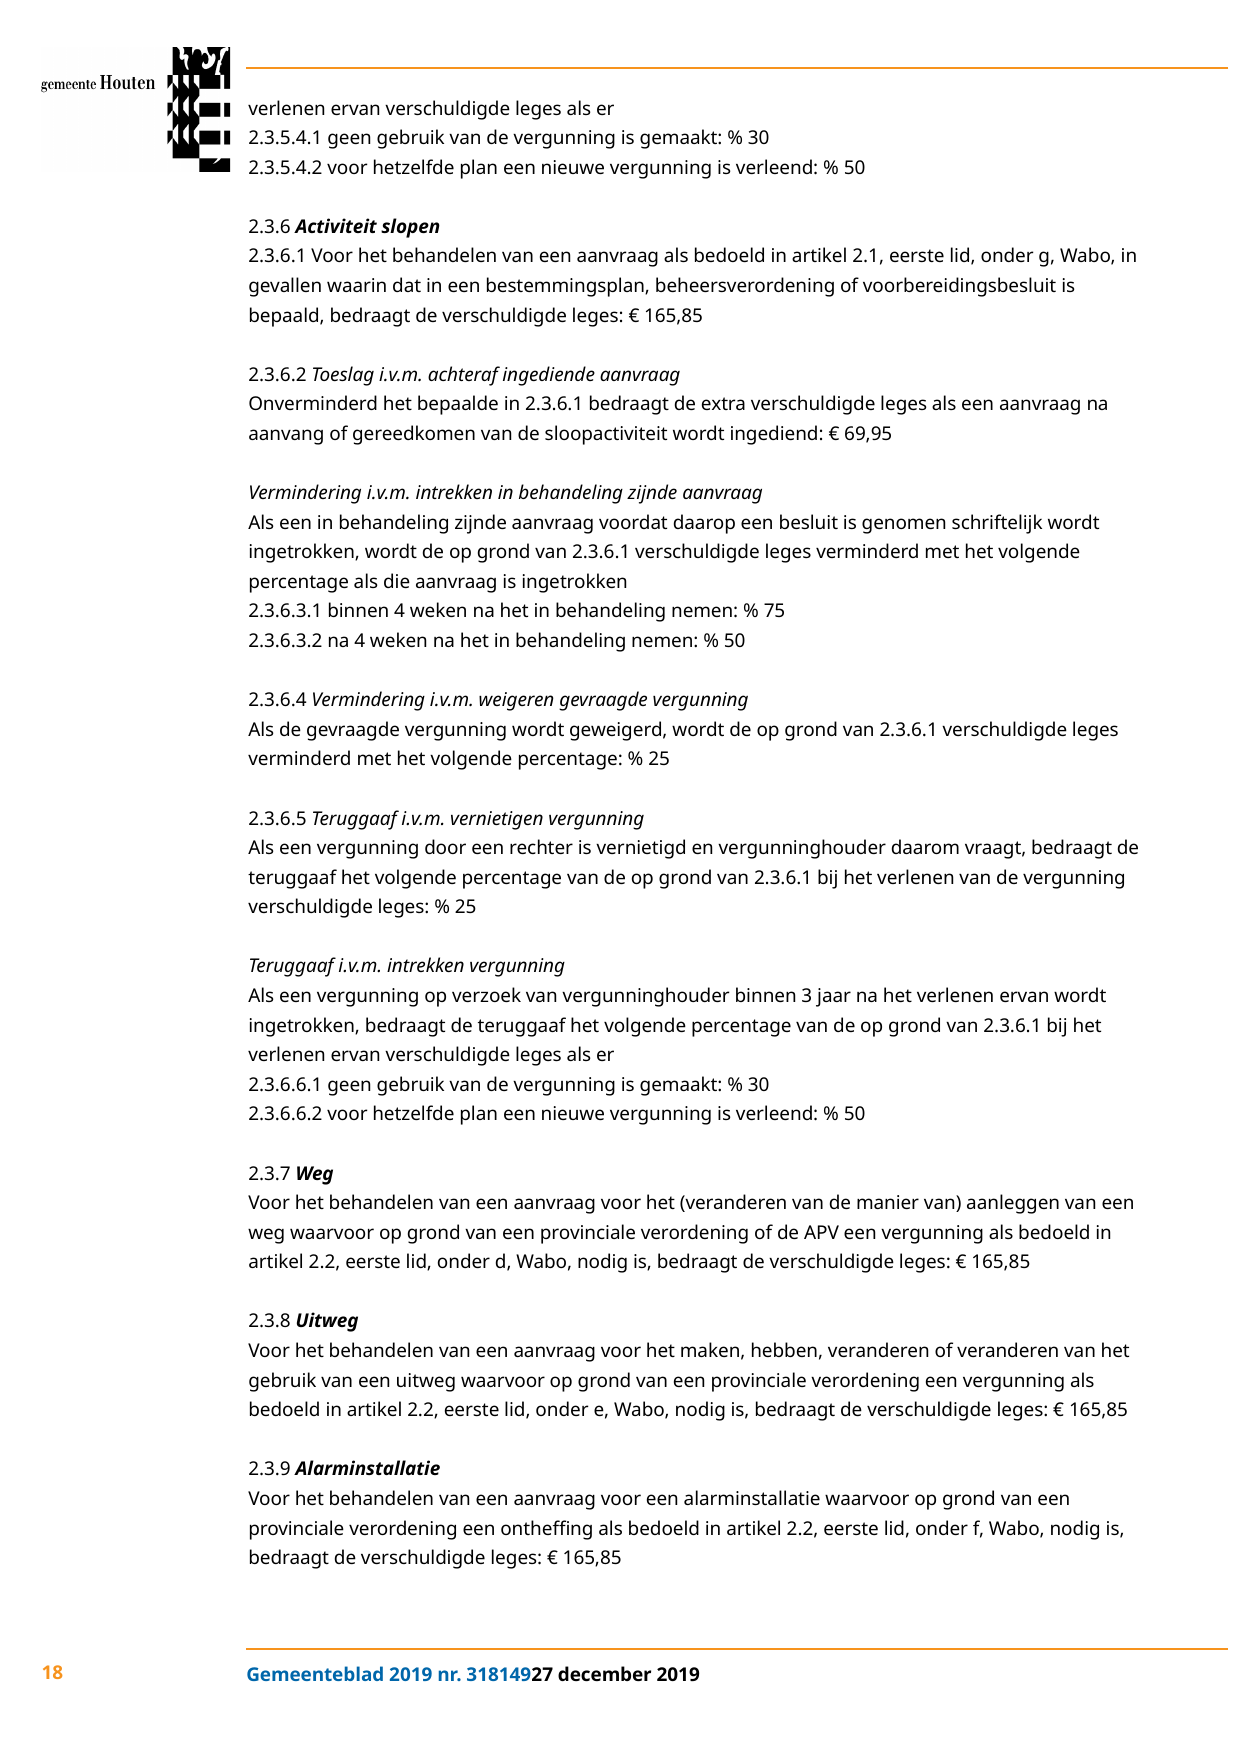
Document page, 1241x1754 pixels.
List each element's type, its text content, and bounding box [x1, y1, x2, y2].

text Teruggaaf i.v.m. intrekken vergunning [248, 953, 1152, 978]
text 2.3.6 Activiteit slopen [248, 213, 1152, 239]
text 2.3.6.6.1 geen gebruik van de vergunning is gemaakt: % 30 [248, 1071, 1152, 1097]
text 2.3.5.4.1 geen gebruik van de vergunning is gemaakt: % 30 [248, 124, 1152, 150]
text 2.3.6.3.1 binnen 4 weken na het in behandeling nemen: % 75 [248, 598, 1152, 623]
text 2.3.7 Weg [248, 1160, 1152, 1186]
text 2.3.6.1 Voor het behandelen van een aanvraag als bedoeld in artikel 2.1, eerste lid, onder g, Wabo, in gevallen waarin dat in een bestemmingsplan, beheersverordening of voorbereidingsbesluit is bepaald, bedraagt de verschuldigde leges: € 165,85 [248, 243, 1152, 328]
text Voor het behandelen van een aanvraag voor het (veranderen van de manier van) aanleggen van een weg waarvoor op grond van een provinciale verordening of de APV een vergunning als bedoeld in artikel 2.2, eerste lid, onder d, Wabo, nodig is, bedraagt de verschuldigde leges: € 165,85 [248, 1189, 1152, 1274]
picture [41, 47, 231, 172]
text 2.3.5.4.2 voor hetzelfde plan een nieuwe vergunning is verleend: % 50 [248, 154, 1152, 180]
text 2.3.6.5 Teruggaaf i.v.m. vernietigen vergunning [248, 805, 1152, 831]
text 2.3.9 Alarminstallatie [248, 1456, 1152, 1481]
text Als een vergunning door een rechter is vernietigd en vergunninghouder daarom vraagt, bedraagt de teruggaaf het volgende percentage van de op grond van 2.3.6.1 bij het verlenen van de vergunning verschuldigde leges: % 25 [248, 834, 1152, 919]
text Als een in behandeling zijnde aanvraag voordat daarop een besluit is genomen schriftelijk wordt ingetrokken, wordt de op grond van 2.3.6.1 verschuldigde leges verminderd met het volgende percentage als die aanvraag is ingetrokken [248, 509, 1152, 594]
text Voor het behandelen van een aanvraag voor het maken, hebben, veranderen of veranderen van het gebruik van een uitweg waarvoor op grond van een provinciale verordening een vergunning als bedoeld in artikel 2.2, eerste lid, onder e, Wabo, nodig is, bedraagt de verschuldigde leges: € 165,85 [248, 1337, 1152, 1422]
text Als de gevraagde vergunning wordt geweigerd, wordt de op grond van 2.3.6.1 verschuldigde leges verminderd met het volgende percentage: % 25 [248, 716, 1152, 771]
text 2.3.6.6.2 voor hetzelfde plan een nieuwe vergunning is verleend: % 50 [248, 1101, 1152, 1126]
text 2.3.6.4 Vermindering i.v.m. weigeren gevraagde vergunning [248, 686, 1152, 712]
text Als een vergunning op verzoek van vergunninghouder binnen 3 jaar na het verlenen ervan wordt ingetrokken, bedraagt de teruggaaf het volgende percentage van de op grond van 2.3.6.1 bij het verlenen ervan verschuldigde leges als er [248, 982, 1152, 1067]
text 2.3.8 Uitweg [248, 1308, 1152, 1333]
text verlenen ervan verschuldigde leges als er [248, 95, 1152, 121]
text 2.3.6.2 Toeslag i.v.m. achteraf ingediende aanvraag [248, 361, 1152, 387]
text Voor het behandelen van een aanvraag voor een alarminstallatie waarvoor op grond van een provinciale verordening een ontheffing als bedoeld in artikel 2.2, eerste lid, onder f, Wabo, nodig is, bedraagt de verschuldigde leges: € 165,85 [248, 1485, 1152, 1570]
text Onverminderd het bepaalde in 2.3.6.1 bedraagt de extra verschuldigde leges als een aanvraag na aanvang of gereedkomen van de sloopactiviteit wordt ingediend: € 69,95 [248, 391, 1152, 446]
text Vermindering i.v.m. intrekken in behandeling zijnde aanvraag [248, 479, 1152, 505]
text 2.3.6.3.2 na 4 weken na het in behandeling nemen: % 50 [248, 627, 1152, 653]
